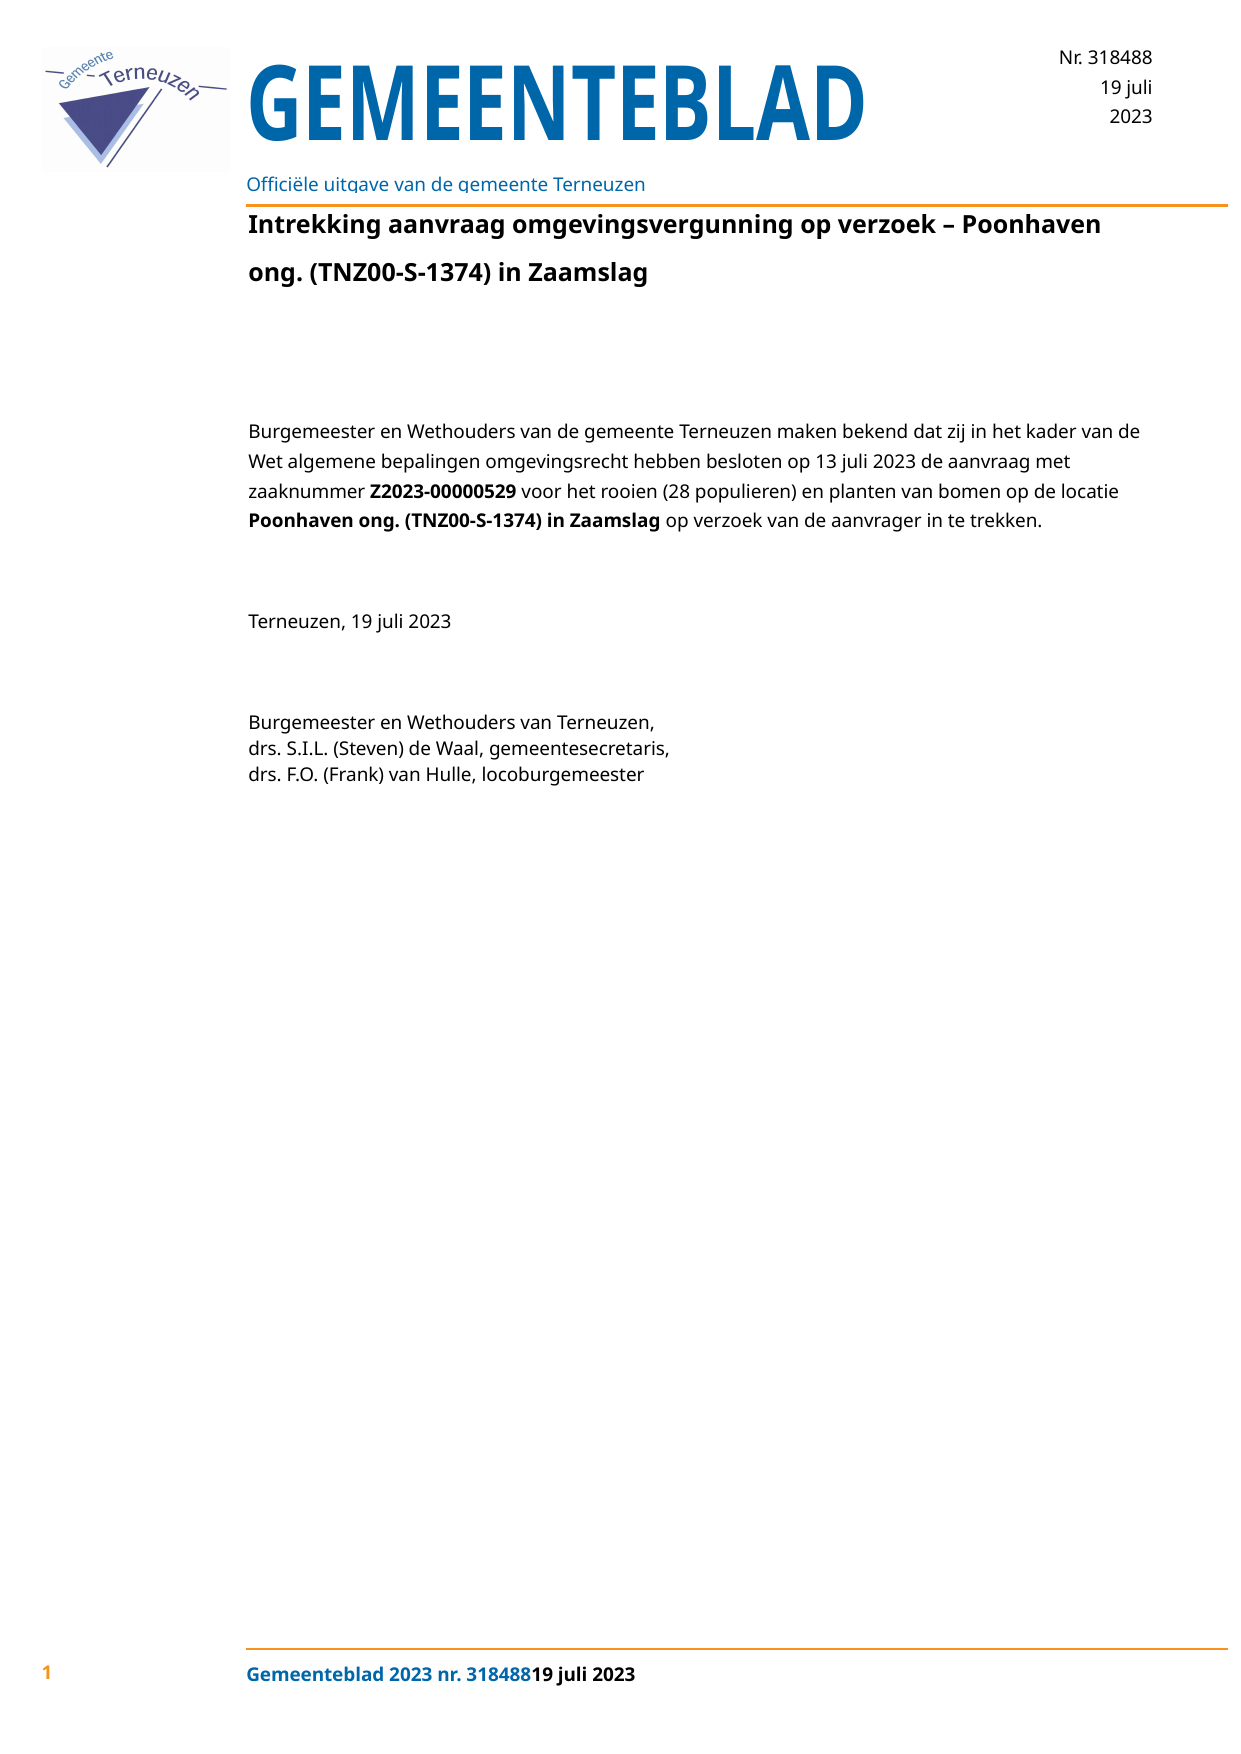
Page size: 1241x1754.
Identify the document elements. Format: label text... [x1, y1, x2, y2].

table_cell [700, 735, 1152, 761]
text Terneuzen, 19 juli 2023 [248, 608, 1152, 634]
table_cell [248, 786, 700, 812]
table_header Burgemeester en Wethouders van Terneuzen, [248, 709, 1152, 735]
text Intrekking aanvraag omgevingsvergunning op verzoek – Poonhaven ong. (TNZ00-S-1374) in Zaamslag [248, 207, 1152, 288]
table_cell drs. S.I.L. (Steven) de Waal, gemeentesecretaris, [248, 735, 700, 761]
table_cell [700, 786, 1152, 812]
text Burgemeester en Wethouders van de gemeente Terneuzen maken bekend dat zij in het kader van de Wet algemene bepalingen omgevingsrecht hebben besloten op 13 juli 2023 de aanvraag met zaaknummer Z2023-00000529 voor het rooien (28 populieren) en planten van bomen op de locatie Poonhaven ong. (TNZ00-S-1374) in Zaamslag op verzoek van de aanvrager in te trekken. [248, 419, 1152, 533]
table_cell drs. F.O. (Frank) van Hulle, locoburgemeester [248, 761, 1152, 786]
picture [41, 47, 231, 172]
